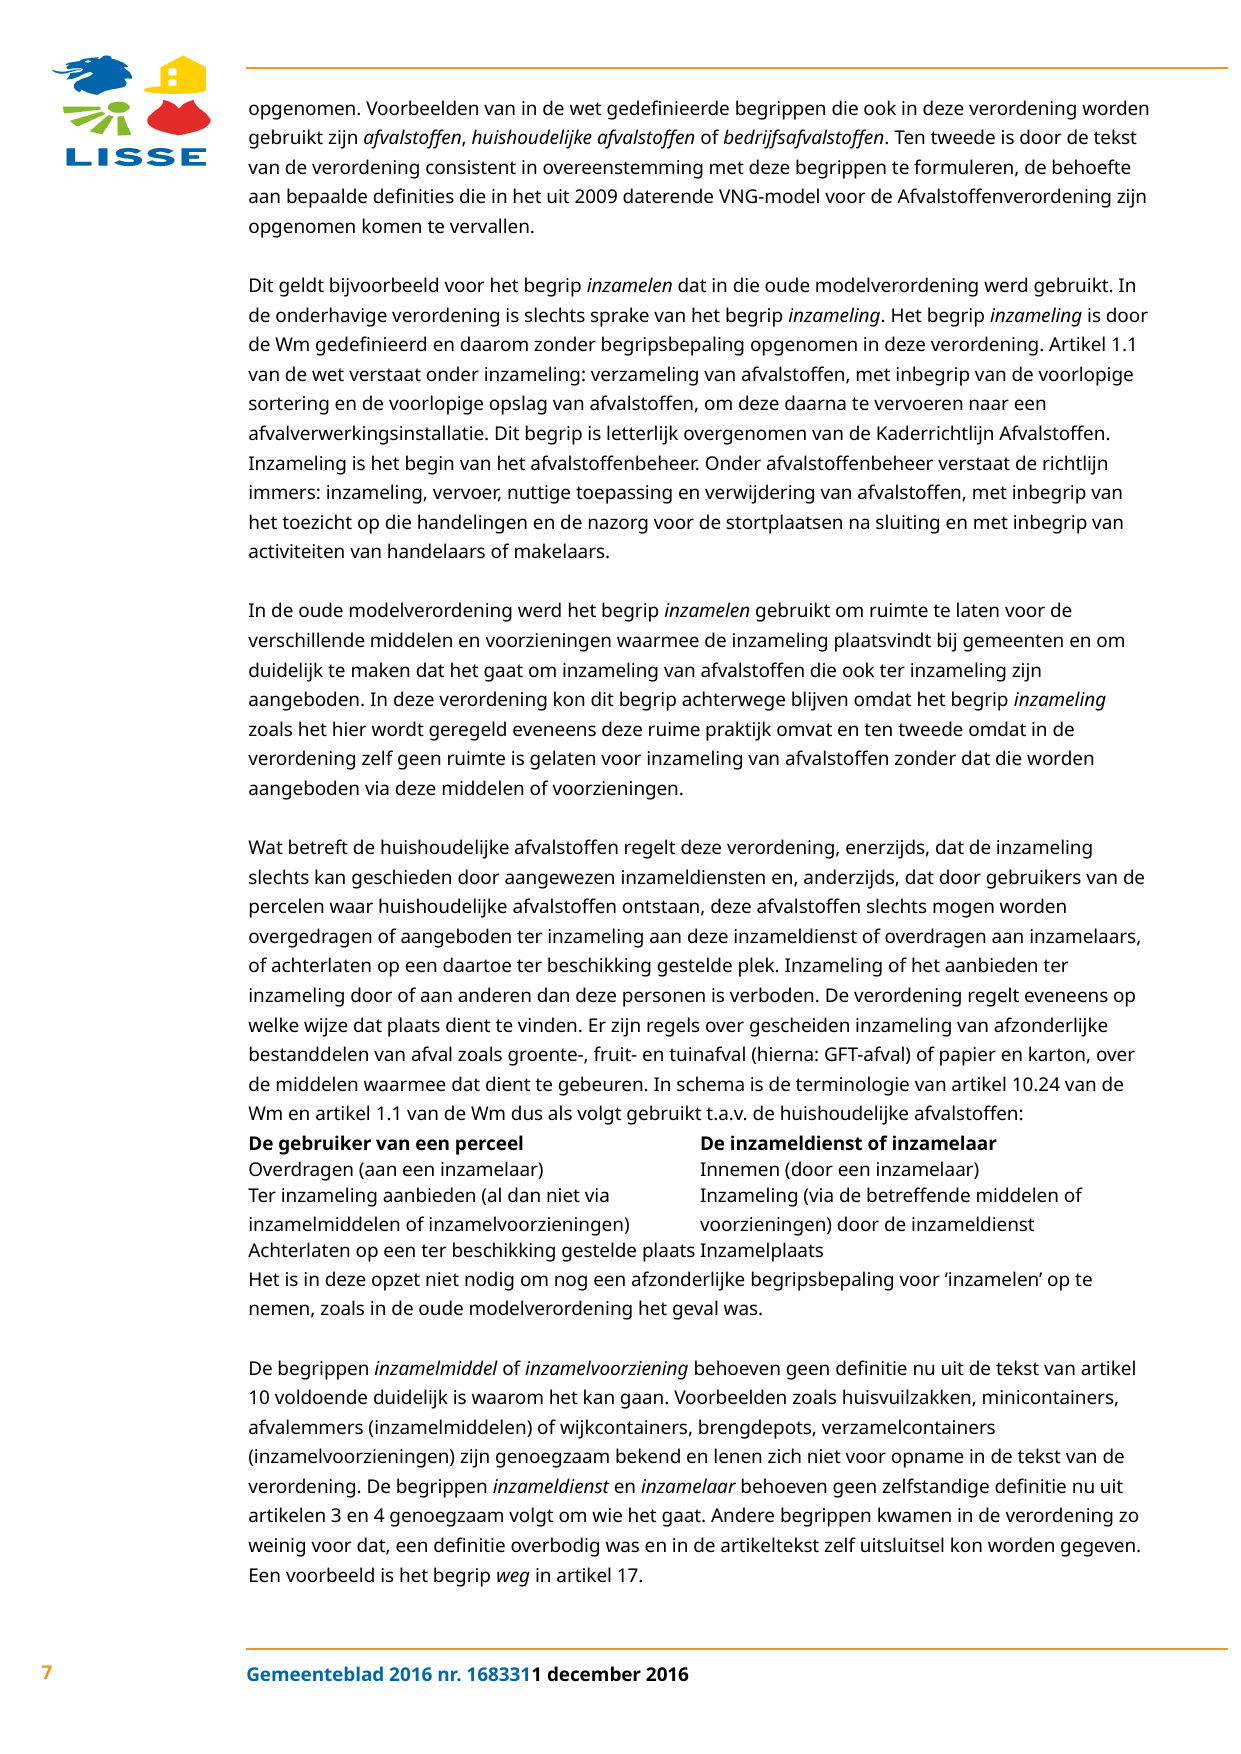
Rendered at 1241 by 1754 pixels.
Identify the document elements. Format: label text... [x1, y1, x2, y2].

text opgenomen. Voorbeelden van in de wet gedefinieerde begrippen die ook in deze verordening worden gebruikt zijn afvalstoffen, huishoudelijke afvalstoffen of bedrijfsafvalstoffen. Ten tweede is door de tekst van de verordening consistent in overeenstemming met deze begrippen te formuleren, de behoefte aan bepaalde definities die in het uit 2009 daterende VNG-model voor de Afvalstoffenverordening zijn opgenomen komen te vervallen. [248, 95, 1152, 239]
table_cell Achterlaten op een ter beschikking gestelde plaats [248, 1237, 700, 1263]
table_header De gebruiker van een perceel [248, 1130, 700, 1156]
table_cell Overdragen (aan een inzamelaar) [248, 1156, 700, 1182]
text In de oude modelverordening werd het begrip inzamelen gebruikt om ruimte te laten voor de verschillende middelen en voorzieningen waarmee de inzameling plaatsvindt bij gemeenten en om duidelijk te maken dat het gaat om inzameling van afvalstoffen die ook ter inzameling zijn aangeboden. In deze verordening kon dit begrip achterwege blijven omdat het begrip inzameling zoals het hier wordt geregeld eveneens deze ruime praktijk omvat en ten tweede omdat in de verordening zelf geen ruimte is gelaten voor inzameling van afvalstoffen zonder dat die worden aangeboden via deze middelen of voorzieningen. [248, 598, 1152, 801]
picture [41, 47, 231, 172]
table_cell Innemen (door een inzamelaar) [700, 1156, 1152, 1182]
table_cell Inzamelplaats [700, 1237, 1152, 1263]
text Wat betreft de huishoudelijke afvalstoffen regelt deze verordening, enerzijds, dat de inzameling slechts kan geschieden door aangewezen inzameldiensten en, anderzijds, dat door gebruikers van de percelen waar huishoudelijke afvalstoffen ontstaan, deze afvalstoffen slechts mogen worden overgedragen of aangeboden ter inzameling aan deze inzameldienst of overdragen aan inzamelaars, of achterlaten op een daartoe ter beschikking gestelde plek. Inzameling of het aanbieden ter inzameling door of aan anderen dan deze personen is verboden. De verordening regelt eveneens op welke wijze dat plaats dient te vinden. Er zijn regels over gescheiden inzameling van afzonderlijke bestanddelen van afval zoals groente-, fruit- en tuinafval (hierna: GFT-afval) of papier en karton, over de middelen waarmee dat dient te gebeuren. In schema is de terminologie van artikel 10.24 van de Wm en artikel 1.1 van de Wm dus als volgt gebruikt t.a.v. de huishoudelijke afvalstoffen: [248, 834, 1152, 1126]
text Dit geldt bijvoorbeeld voor het begrip inzamelen dat in die oude modelverordening werd gebruikt. In de onderhavige verordening is slechts sprake van het begrip inzameling. Het begrip inzameling is door de Wm gedefinieerd en daarom zonder begripsbepaling opgenomen in deze verordening. Artikel 1.1 van de wet verstaat onder inzameling: verzameling van afvalstoffen, met inbegrip van de voorlopige sortering en de voorlopige opslag van afvalstoffen, om deze daarna te vervoeren naar een afvalverwerkingsinstallatie. Dit begrip is letterlijk overgenomen van de Kaderrichtlijn Afvalstoffen. Inzameling is het begin van het afvalstoffenbeheer. Onder afvalstoffenbeheer verstaat de richtlijn immers: inzameling, vervoer, nuttige toepassing en verwijdering van afvalstoffen, met inbegrip van het toezicht op die handelingen en de nazorg voor de stortplaatsen na sluiting en met inbegrip van activiteiten van handelaars of makelaars. [248, 272, 1152, 564]
table_header De inzameldienst of inzamelaar [700, 1130, 1152, 1156]
text De begrippen inzamelmiddel of inzamelvoorziening behoeven geen definitie nu uit de tekst van artikel 10 voldoende duidelijk is waarom het kan gaan. Voorbeelden zoals huisvuilzakken, minicontainers, afvalemmers (inzamelmiddelen) of wijkcontainers, brengdepots, verzamelcontainers (inzamelvoorzieningen) zijn genoegzaam bekend en lenen zich niet voor opname in de tekst van de verordening. De begrippen inzameldienst en inzamelaar behoeven geen zelfstandige definitie nu uit artikelen 3 en 4 genoegzaam volgt om wie het gaat. Andere begrippen kwamen in de verordening zo weinig voor dat, een definitie overbodig was en in de artikeltekst zelf uitsluitsel kon worden gegeven. Een voorbeeld is het begrip weg in artikel 17. [248, 1355, 1152, 1588]
table_cell Ter inzameling aanbieden (al dan niet via inzamelmiddelen of inzamelvoorzieningen) [248, 1182, 700, 1237]
table_cell Inzameling (via de betreffende middelen of voorzieningen) door de inzameldienst [700, 1182, 1152, 1237]
text Het is in deze opzet niet nodig om nog een afzonderlijke begripsbepaling voor ‘inzamelen’ op te nemen, zoals in de oude modelverordening het geval was. [248, 1266, 1152, 1321]
